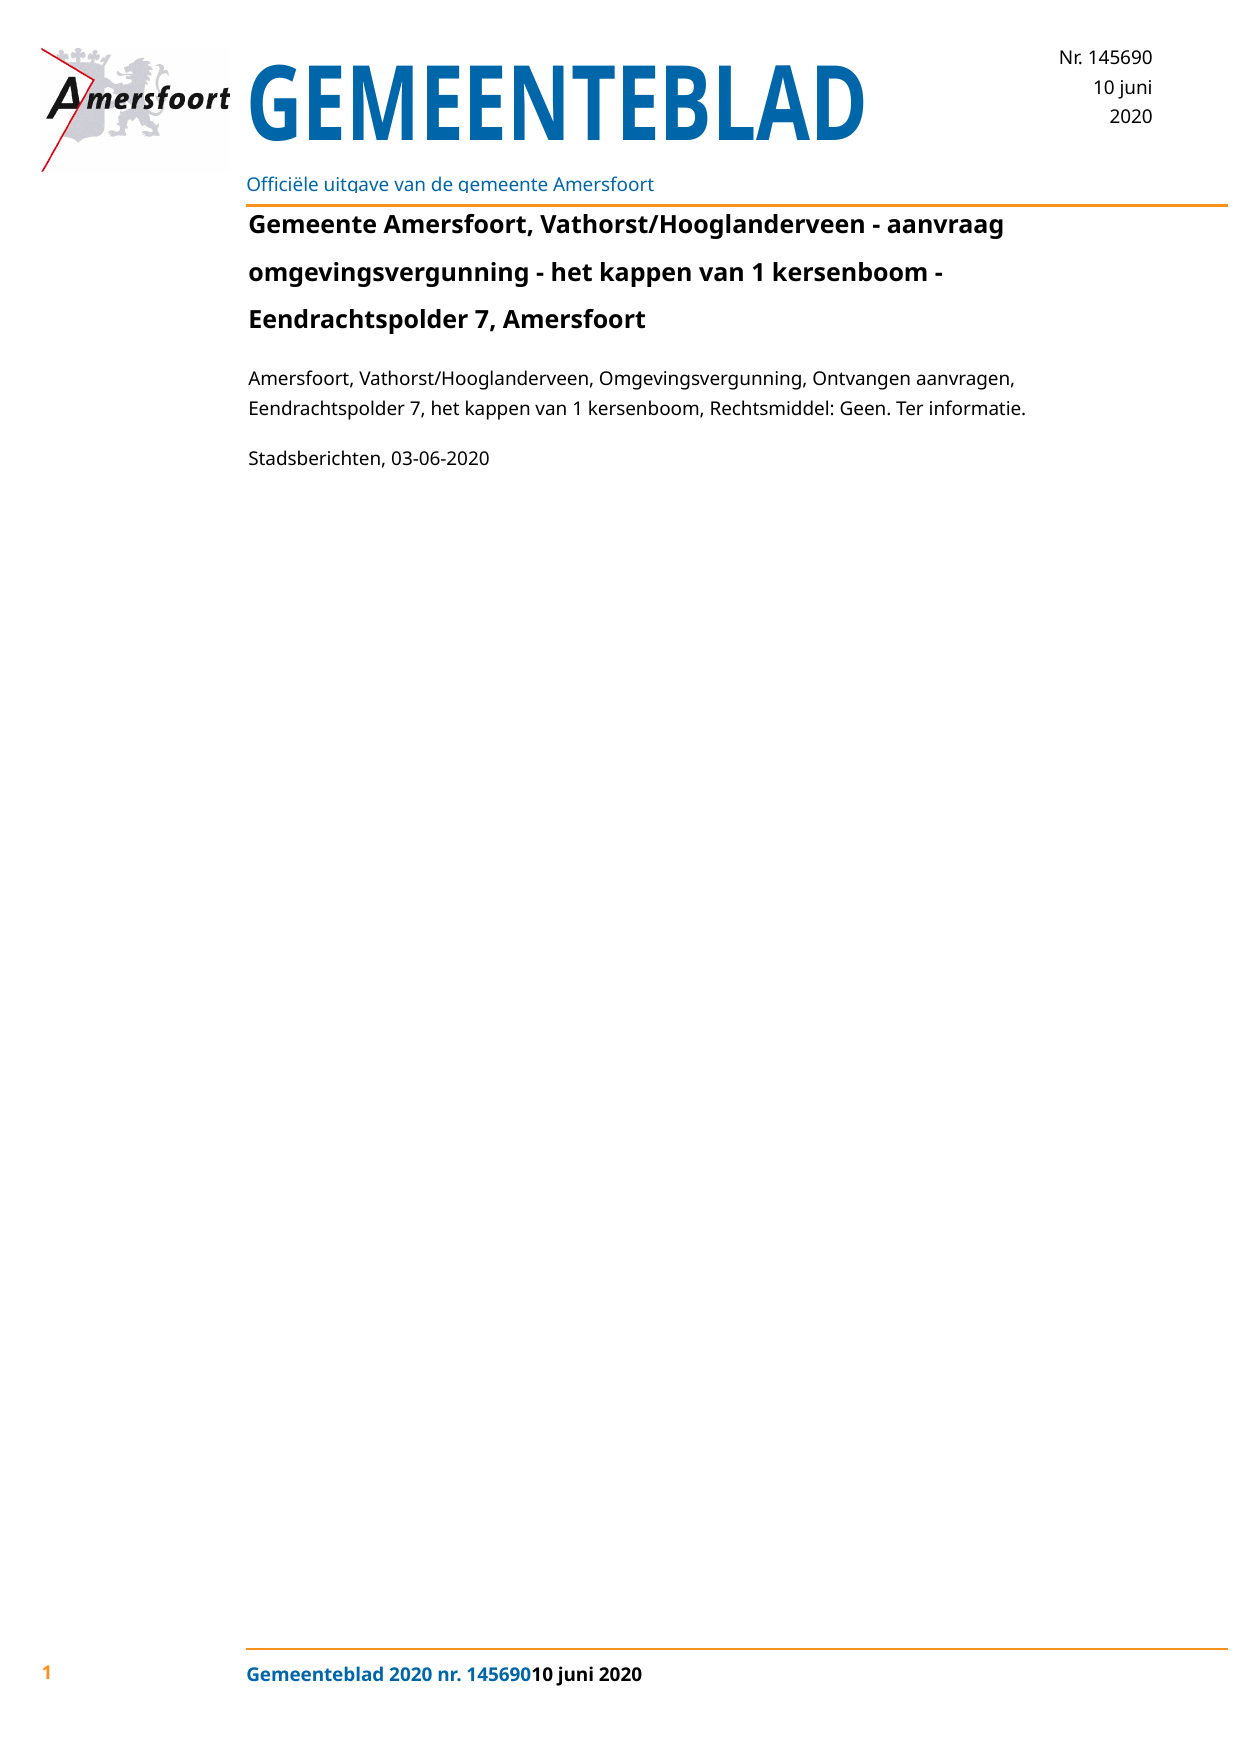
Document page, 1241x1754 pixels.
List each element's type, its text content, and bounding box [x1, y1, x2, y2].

text Amersfoort, Vathorst/Hooglanderveen, Omgevingsvergunning, Ontvangen aanvragen, Eendrachtspolder 7, het kappen van 1 kersenboom, Rechtsmiddel: Geen. Ter informatie. [248, 366, 1152, 421]
text Gemeente Amersfoort, Vathorst/Hooglanderveen - aanvraag omgevingsvergunning - het kappen van 1 kersenboom - Eendrachtspolder 7, Amersfoort [248, 207, 1152, 336]
text Stadsberichten, 03-06-2020 [248, 446, 1152, 471]
picture [41, 47, 231, 172]
